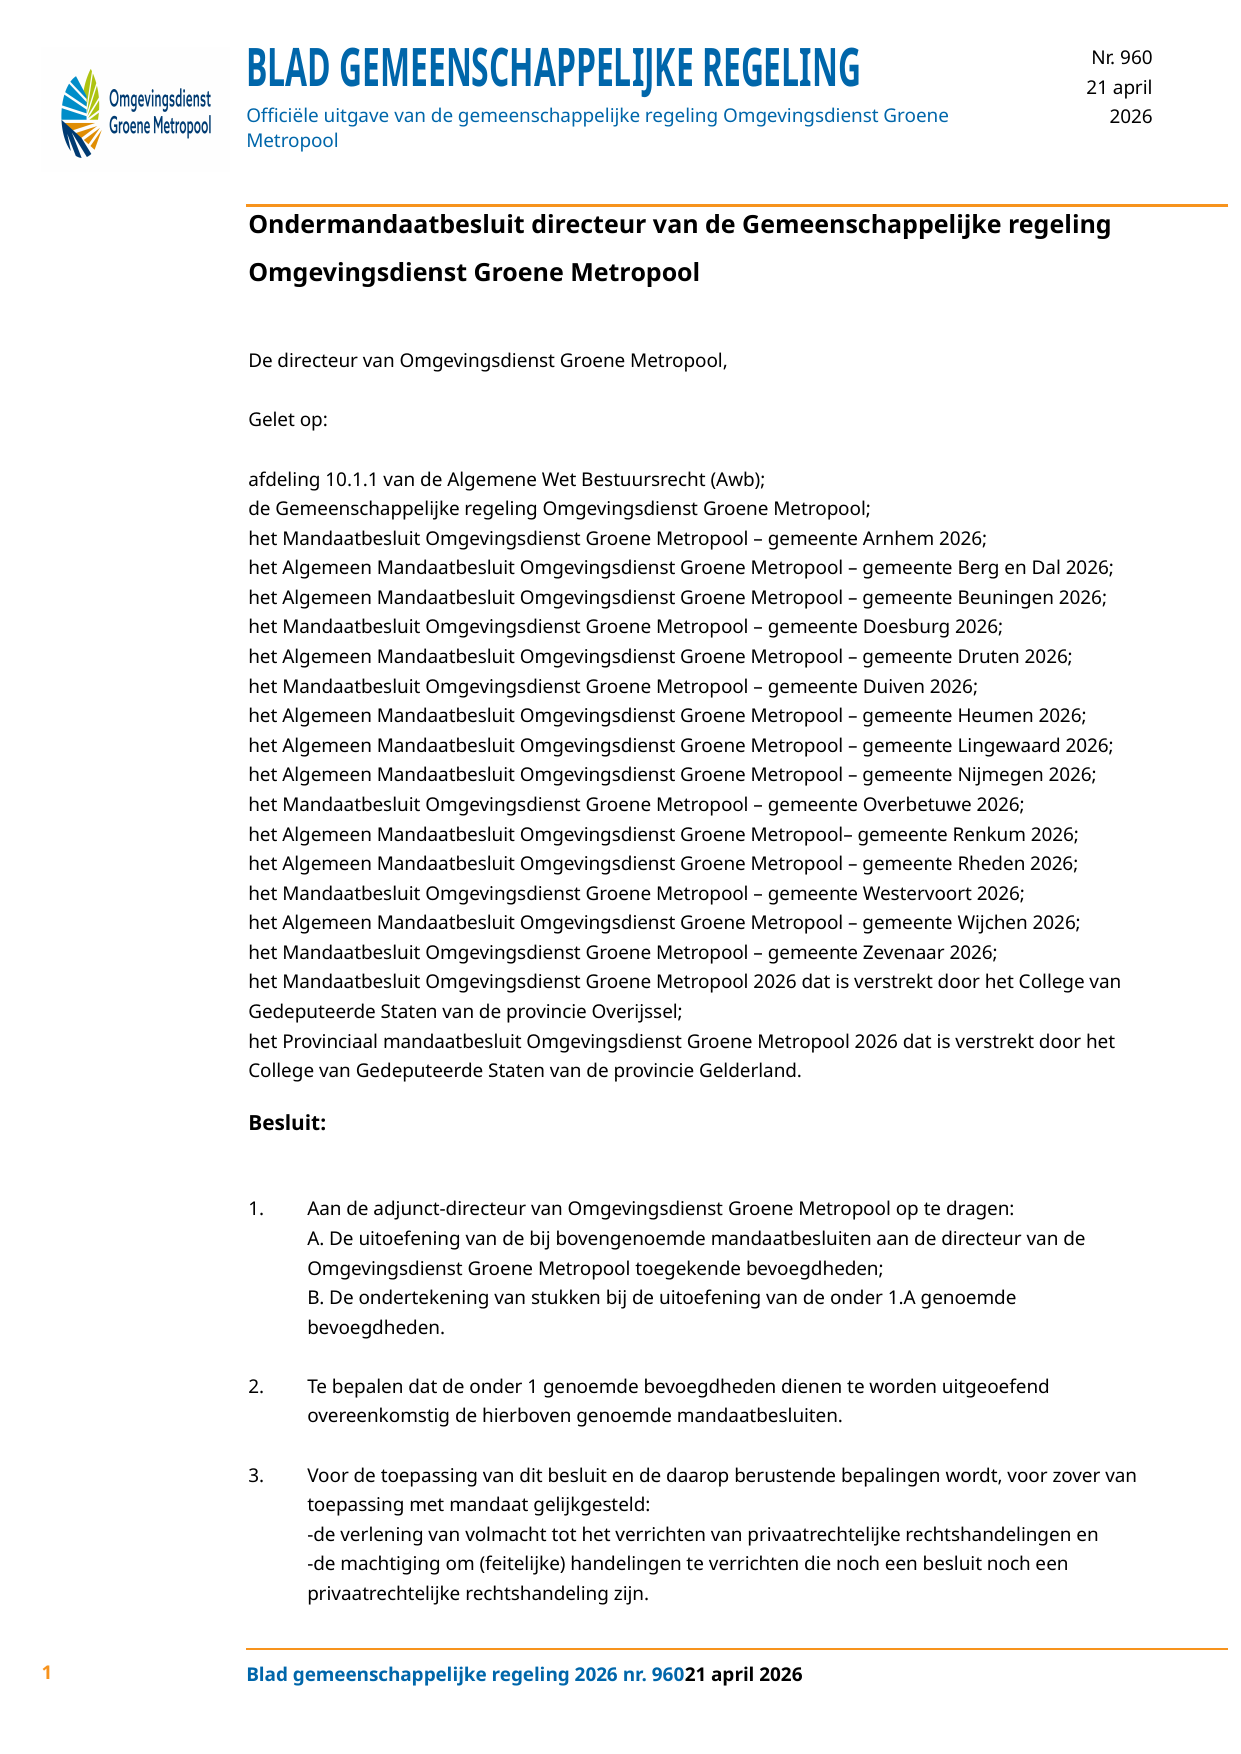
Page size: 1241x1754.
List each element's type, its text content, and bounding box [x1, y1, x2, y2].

text het Algemeen Mandaatbesluit Omgevingsdienst Groene Metropool – gemeente Druten 2026; [248, 643, 1152, 669]
list Aan de adjunct-directeur van Omgevingsdienst Groene Metropool op te dragen: [248, 1196, 1152, 1221]
text het Mandaatbesluit Omgevingsdienst Groene Metropool – gemeente Doesburg 2026; [248, 614, 1152, 639]
text het Algemeen Mandaatbesluit Omgevingsdienst Groene Metropool – gemeente Lingewaard 2026; [248, 732, 1152, 758]
text de Gemeenschappelijke regeling Omgevingsdienst Groene Metropool; [248, 495, 1152, 521]
text het Mandaatbesluit Omgevingsdienst Groene Metropool – gemeente Duiven 2026; [248, 673, 1152, 699]
text afdeling 10.1.1 van de Algemene Wet Bestuursrecht (Awb); [248, 466, 1152, 492]
text het Mandaatbesluit Omgevingsdienst Groene Metropool – gemeente Westervoort 2026; [248, 880, 1152, 906]
text het Algemeen Mandaatbesluit Omgevingsdienst Groene Metropool – gemeente Beuningen 2026; [248, 584, 1152, 610]
list -de machtiging om (feitelijke) handelingen te verrichten die noch een besluit noch een privaatrechtelijke rechtshandeling zijn. [248, 1551, 1152, 1606]
text De directeur van Omgevingsdienst Groene Metropool, [248, 347, 1152, 373]
text het Mandaatbesluit Omgevingsdienst Groene Metropool – gemeente Arnhem 2026; [248, 525, 1152, 551]
text het Provinciaal mandaatbesluit Omgevingsdienst Groene Metropool 2026 dat is verstrekt door het College van Gedeputeerde Staten van de provincie Gelderland. [248, 1028, 1152, 1083]
text het Algemeen Mandaatbesluit Omgevingsdienst Groene Metropool – gemeente Heumen 2026; [248, 702, 1152, 728]
text Gelet op: [248, 407, 1152, 432]
text het Algemeen Mandaatbesluit Omgevingsdienst Groene Metropool – gemeente Rheden 2026; [248, 850, 1152, 876]
text het Mandaatbesluit Omgevingsdienst Groene Metropool – gemeente Zevenaar 2026; [248, 939, 1152, 965]
text het Algemeen Mandaatbesluit Omgevingsdienst Groene Metropool– gemeente Renkum 2026; [248, 821, 1152, 847]
list Te bepalen dat de onder 1 genoemde bevoegdheden dienen te worden uitgeoefend overeenkomstig de hierboven genoemde mandaatbesluiten. [248, 1373, 1152, 1428]
text het Algemeen Mandaatbesluit Omgevingsdienst Groene Metropool – gemeente Berg en Dal 2026; [248, 554, 1152, 580]
list B. De ondertekening van stukken bij de uitoefening van de onder 1.A genoemde bevoegdheden. [248, 1284, 1152, 1339]
picture [41, 47, 231, 172]
list Voor de toepassing van dit besluit en de daarop berustende bepalingen wordt, voor zover van toepassing met mandaat gelijkgesteld: [248, 1462, 1152, 1517]
text Ondermandaatbesluit directeur van de Gemeenschappelijke regeling Omgevingsdienst Groene Metropool [248, 207, 1152, 288]
text Besluit: [248, 1108, 1152, 1136]
text het Mandaatbesluit Omgevingsdienst Groene Metropool 2026 dat is verstrekt door het College van Gedeputeerde Staten van de provincie Overijssel; [248, 969, 1152, 1024]
list -de verlening van volmacht tot het verrichten van privaatrechtelijke rechtshandelingen en [248, 1521, 1152, 1547]
text het Algemeen Mandaatbesluit Omgevingsdienst Groene Metropool – gemeente Nijmegen 2026; [248, 762, 1152, 787]
text het Mandaatbesluit Omgevingsdienst Groene Metropool – gemeente Overbetuwe 2026; [248, 791, 1152, 817]
text het Algemeen Mandaatbesluit Omgevingsdienst Groene Metropool – gemeente Wijchen 2026; [248, 909, 1152, 935]
list A. De uitoefening van de bij bovengenoemde mandaatbesluiten aan de directeur van de Omgevingsdienst Groene Metropool toegekende bevoegdheden; [248, 1225, 1152, 1280]
